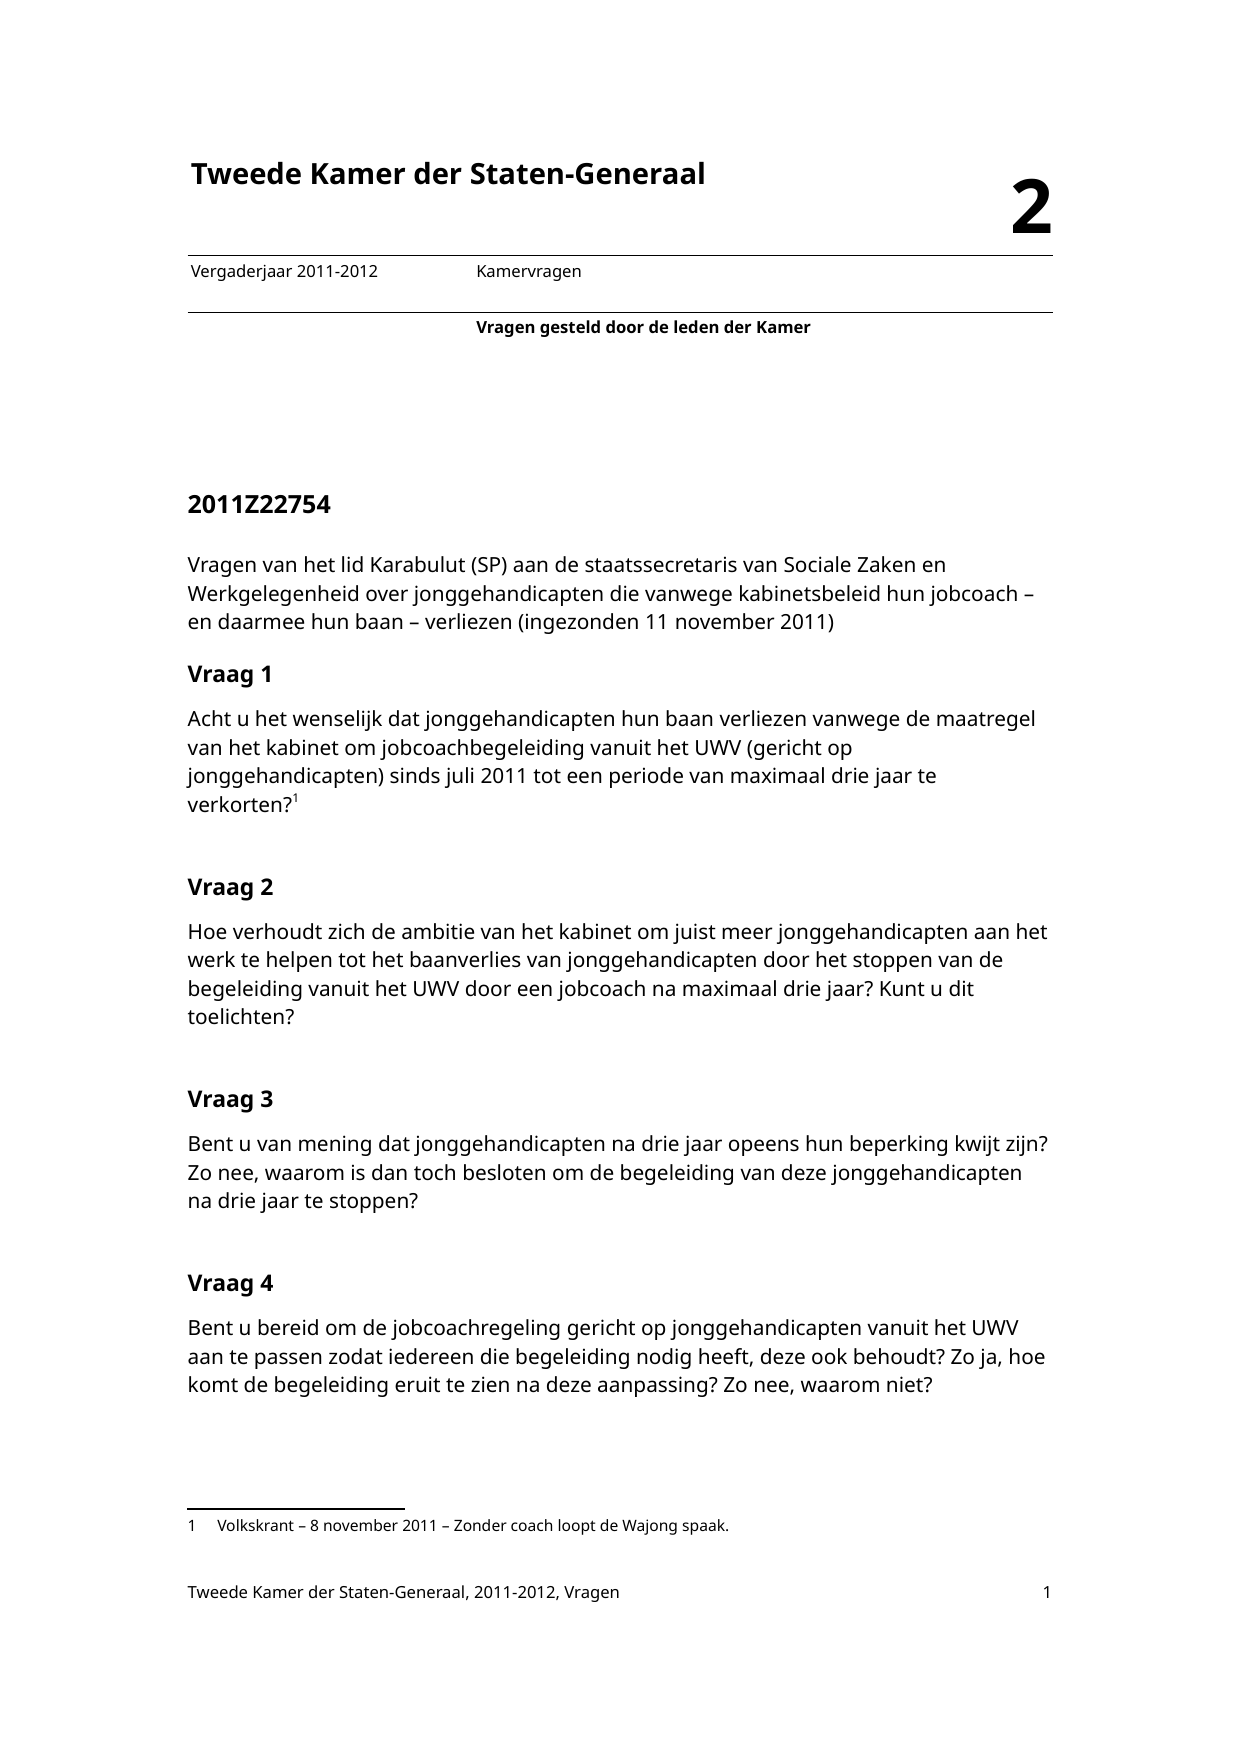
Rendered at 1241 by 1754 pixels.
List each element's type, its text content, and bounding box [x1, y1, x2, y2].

subtitle Vraag 3 [187, 1083, 1053, 1114]
subtitle Vraag 4 [187, 1267, 1053, 1298]
table_header Tweede Kamer der Staten-Generaal [188, 150, 879, 255]
text Vragen van het lid Karabulut (SP) aan de staatssecretaris van Sociale Zaken en Werkgelegenheid over jonggehandicapten die vanwege kabinetsbeleid hun jobcoach – en daarmee hun baan – verliezen (ingezonden 11 november 2011) [187, 550, 1053, 636]
text 2011Z22754 [187, 487, 1053, 521]
text Bent u van mening dat jonggehandicapten na drie jaar opeens hun beperking kwijt zijn? Zo nee, waarom is dan toch besloten om de begeleiding van deze jonggehandicapten na drie jaar te stoppen? [187, 1129, 1053, 1215]
table_cell Vergaderjaar 2011-2012 [188, 256, 473, 312]
text Bent u bereid om de jobcoachregeling gericht op jonggehandicapten vanuit het UWV aan te passen zodat iedereen die begeleiding nodig heeft, deze ook behoudt? Zo ja, hoe komt de begeleiding eruit te zien na deze aanpassing? Zo nee, waarom niet? [187, 1313, 1053, 1399]
subtitle Vraag 2 [187, 871, 1053, 902]
table_header 2 [880, 150, 1053, 255]
text Volkskrant – 8 november 2011 – Zonder coach loopt de Wajong spaak. [187, 1508, 1053, 1536]
subtitle Vraag 1 [187, 658, 1053, 689]
table_cell Vragen gesteld door de leden der Kamer [473, 313, 1053, 339]
table_cell Kamervragen [473, 256, 1053, 312]
table_cell [188, 313, 473, 339]
text Acht u het wenselijk dat jonggehandicapten hun baan verliezen vanwege de maatregel van het kabinet om jobcoachbegeleiding vanuit het UWV (gericht op jonggehandicapten) sinds juli 2011 tot een periode van maximaal drie jaar te verkorten? [187, 704, 1053, 818]
text Hoe verhoudt zich de ambitie van het kabinet om juist meer jonggehandicapten aan het werk te helpen tot het baanverlies van jonggehandicapten door het stoppen van de begeleiding vanuit het UWV door een jobcoach na maximaal drie jaar? Kunt u dit toelichten? [187, 917, 1053, 1031]
